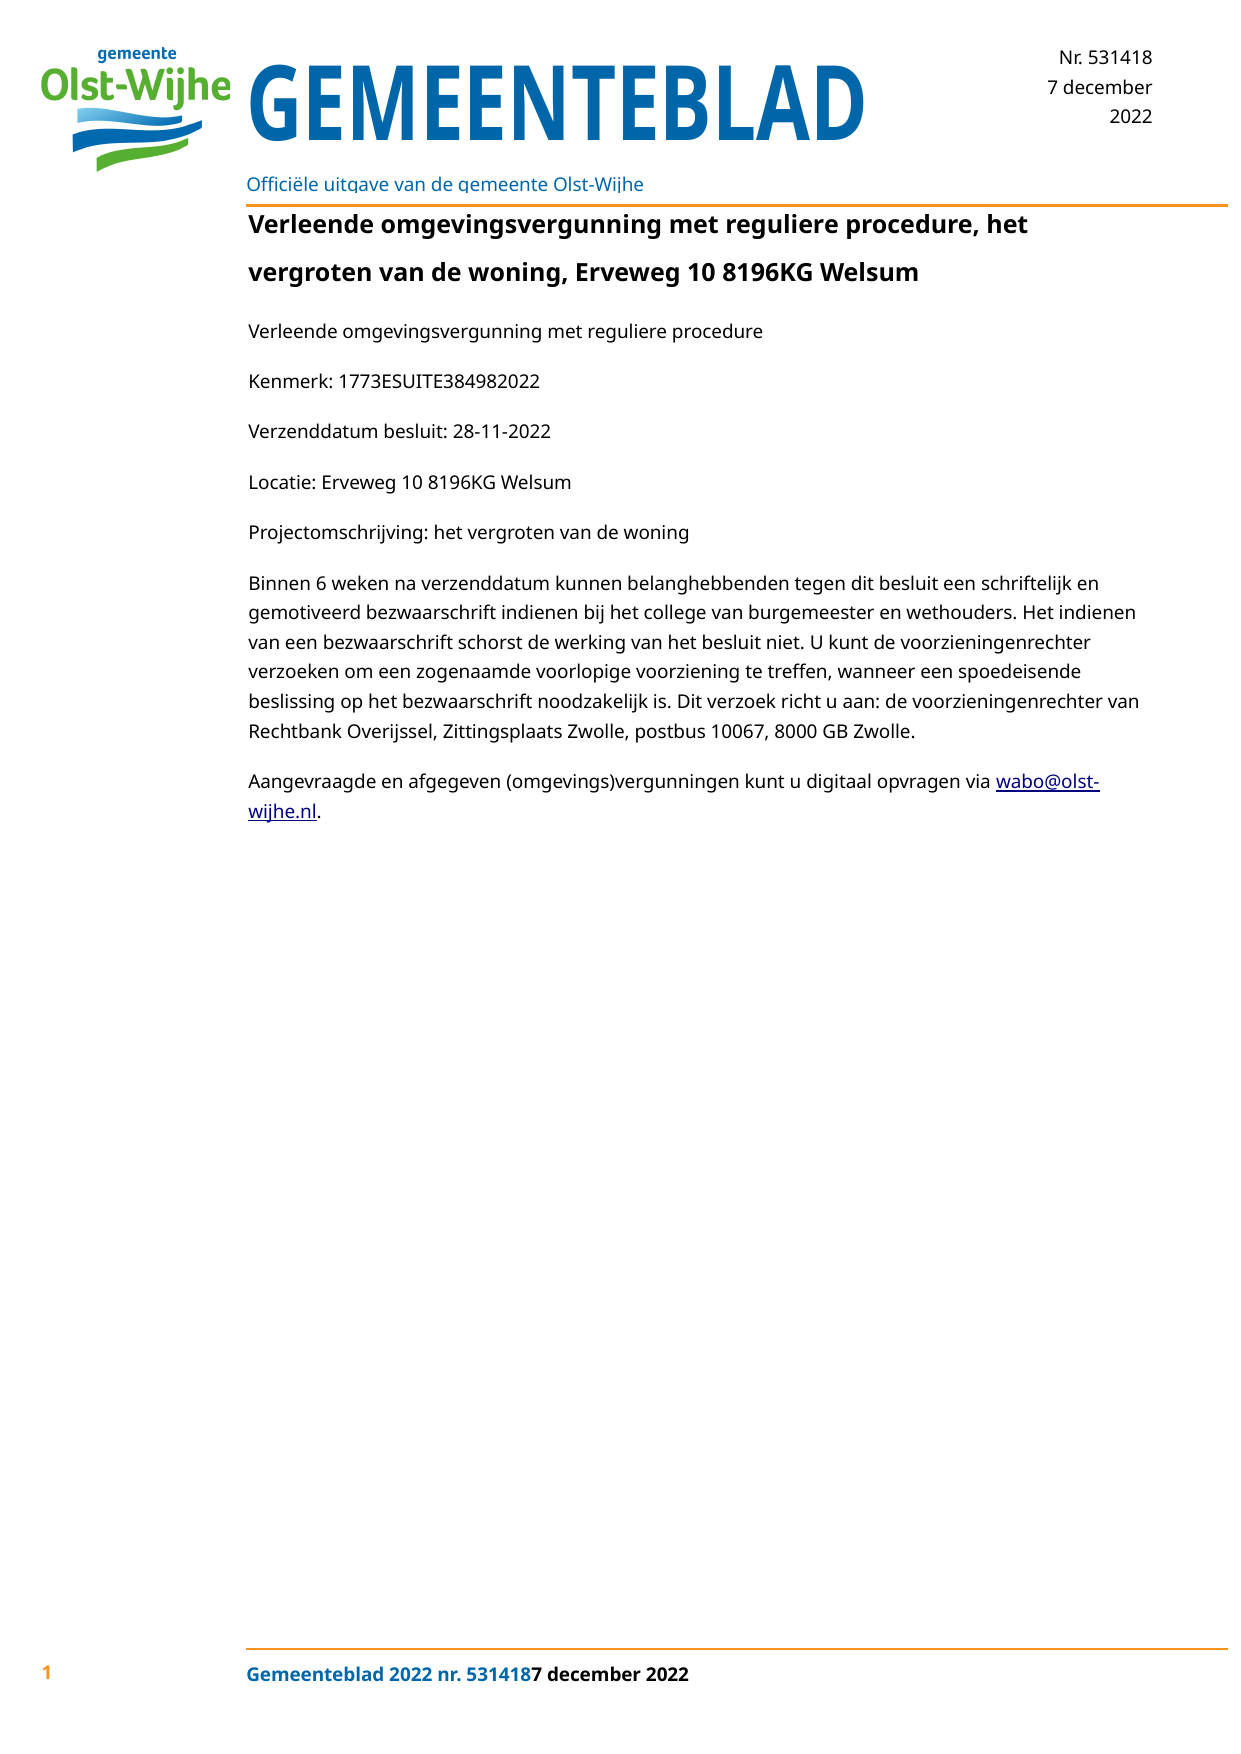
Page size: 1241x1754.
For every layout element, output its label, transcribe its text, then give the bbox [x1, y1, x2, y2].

text Verleende omgevingsvergunning met reguliere procedure [248, 318, 1152, 344]
text Kenmerk: 1773ESUITE384982022 [248, 368, 1152, 394]
text Verleende omgevingsvergunning met reguliere procedure, het vergroten van de woning, Erveweg 10 8196KG Welsum [248, 207, 1152, 288]
text Aangevraagde en afgegeven (omgevings)vergunningen kunt u digitaal opvragen via wabo@olst-wijhe.nl. [248, 768, 1152, 824]
text Projectomschrijving: het vergroten van de woning [248, 519, 1152, 545]
picture [41, 47, 231, 172]
text Verzenddatum besluit: 28-11-2022 [248, 419, 1152, 444]
text Locatie: Erveweg 10 8196KG Welsum [248, 469, 1152, 495]
text Binnen 6 weken na verzenddatum kunnen belanghebbenden tegen dit besluit een schriftelijk en gemotiveerd bezwaarschrift indienen bij het college van burgemeester en wethouders. Het indienen van een bezwaarschrift schorst de werking van het besluit niet. U kunt de voorzieningenrechter verzoeken om een zogenaamde voorlopige voorziening te treffen, wanneer een spoedeisende beslissing op het bezwaarschrift noodzakelijk is. Dit verzoek richt u aan: de voorzieningenrechter van Rechtbank Overijssel, Zittingsplaats Zwolle, postbus 10067, 8000 GB Zwolle. [248, 570, 1152, 744]
